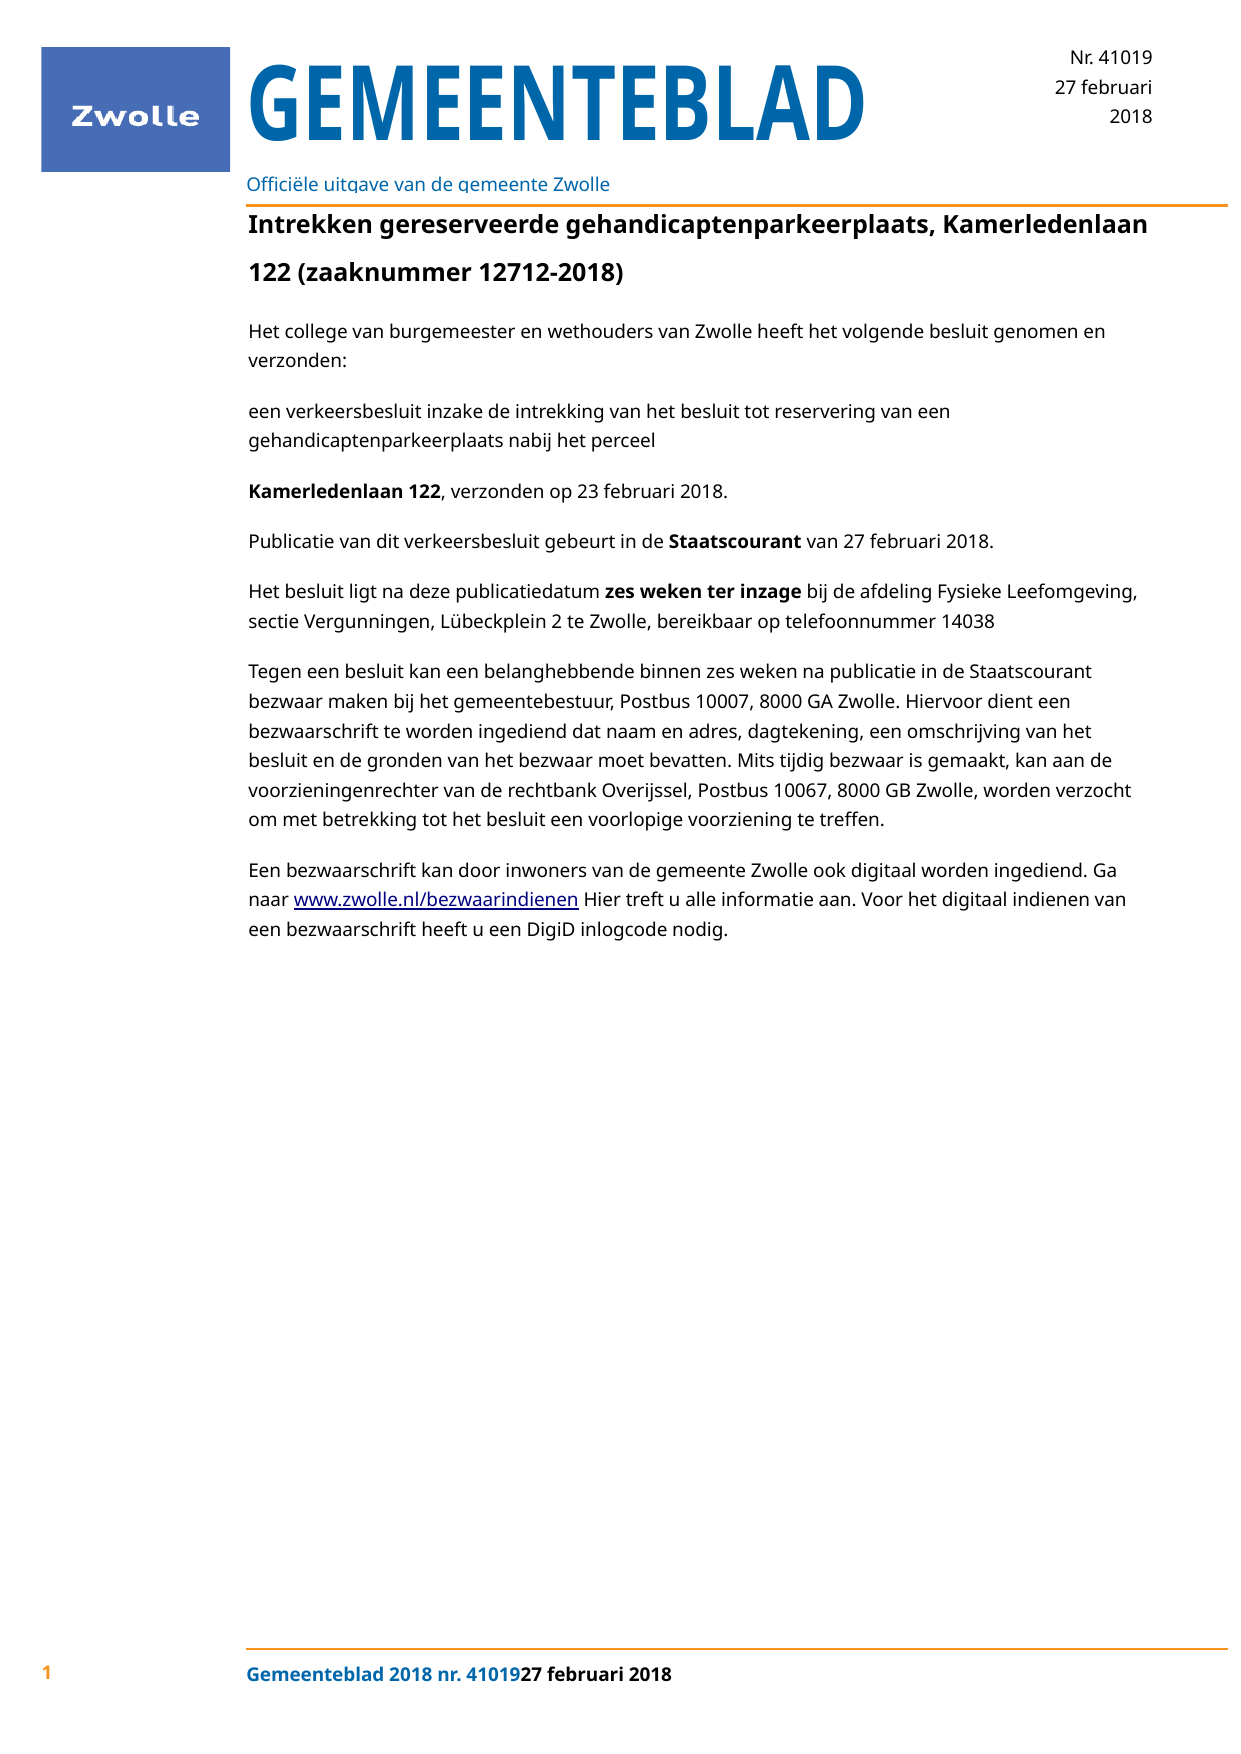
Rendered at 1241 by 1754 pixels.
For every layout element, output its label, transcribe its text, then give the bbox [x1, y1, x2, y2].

text Intrekken gereserveerde gehandicaptenparkeerplaats, Kamerledenlaan 122 (zaaknummer 12712-2018) [248, 207, 1152, 288]
text Een bezwaarschrift kan door inwoners van de gemeente Zwolle ook digitaal worden ingediend. Ga naar www.zwolle.nl/bezwaarindienen Hier treft u alle informatie aan. Voor het digitaal indienen van een bezwaarschrift heeft u een DigiD inlogcode nodig. [248, 857, 1152, 942]
text Het college van burgemeester en wethouders van Zwolle heeft het volgende besluit genomen en verzonden: [248, 318, 1152, 373]
text Tegen een besluit kan een belanghebbende binnen zes weken na publicatie in de Staatscourant bezwaar maken bij het gemeentebestuur, Postbus 10007, 8000 GA Zwolle. Hiervoor dient een bezwaarschrift te worden ingediend dat naam en adres, dagtekening, een omschrijving van het besluit en de gronden van het bezwaar moet bevatten. Mits tijdig bezwaar is gemaakt, kan aan de voorzieningenrechter van de rechtbank Overijssel, Postbus 10067, 8000 GB Zwolle, worden verzocht om met betrekking tot het besluit een voorlopige voorziening te treffen. [248, 659, 1152, 832]
picture [41, 47, 231, 172]
text Kamerledenlaan 122, verzonden op 23 februari 2018. [248, 478, 1152, 504]
text Publicatie van dit verkeersbesluit gebeurt in de Staatscourant van 27 februari 2018. [248, 528, 1152, 554]
text Het besluit ligt na deze publicatiedatum zes weken ter inzage bij de afdeling Fysieke Leefomgeving, sectie Vergunningen, Lübeckplein 2 te Zwolle, bereikbaar op telefoonnummer 14038 [248, 579, 1152, 634]
text een verkeersbesluit inzake de intrekking van het besluit tot reservering van een gehandicaptenparkeerplaats nabij het perceel [248, 398, 1152, 453]
